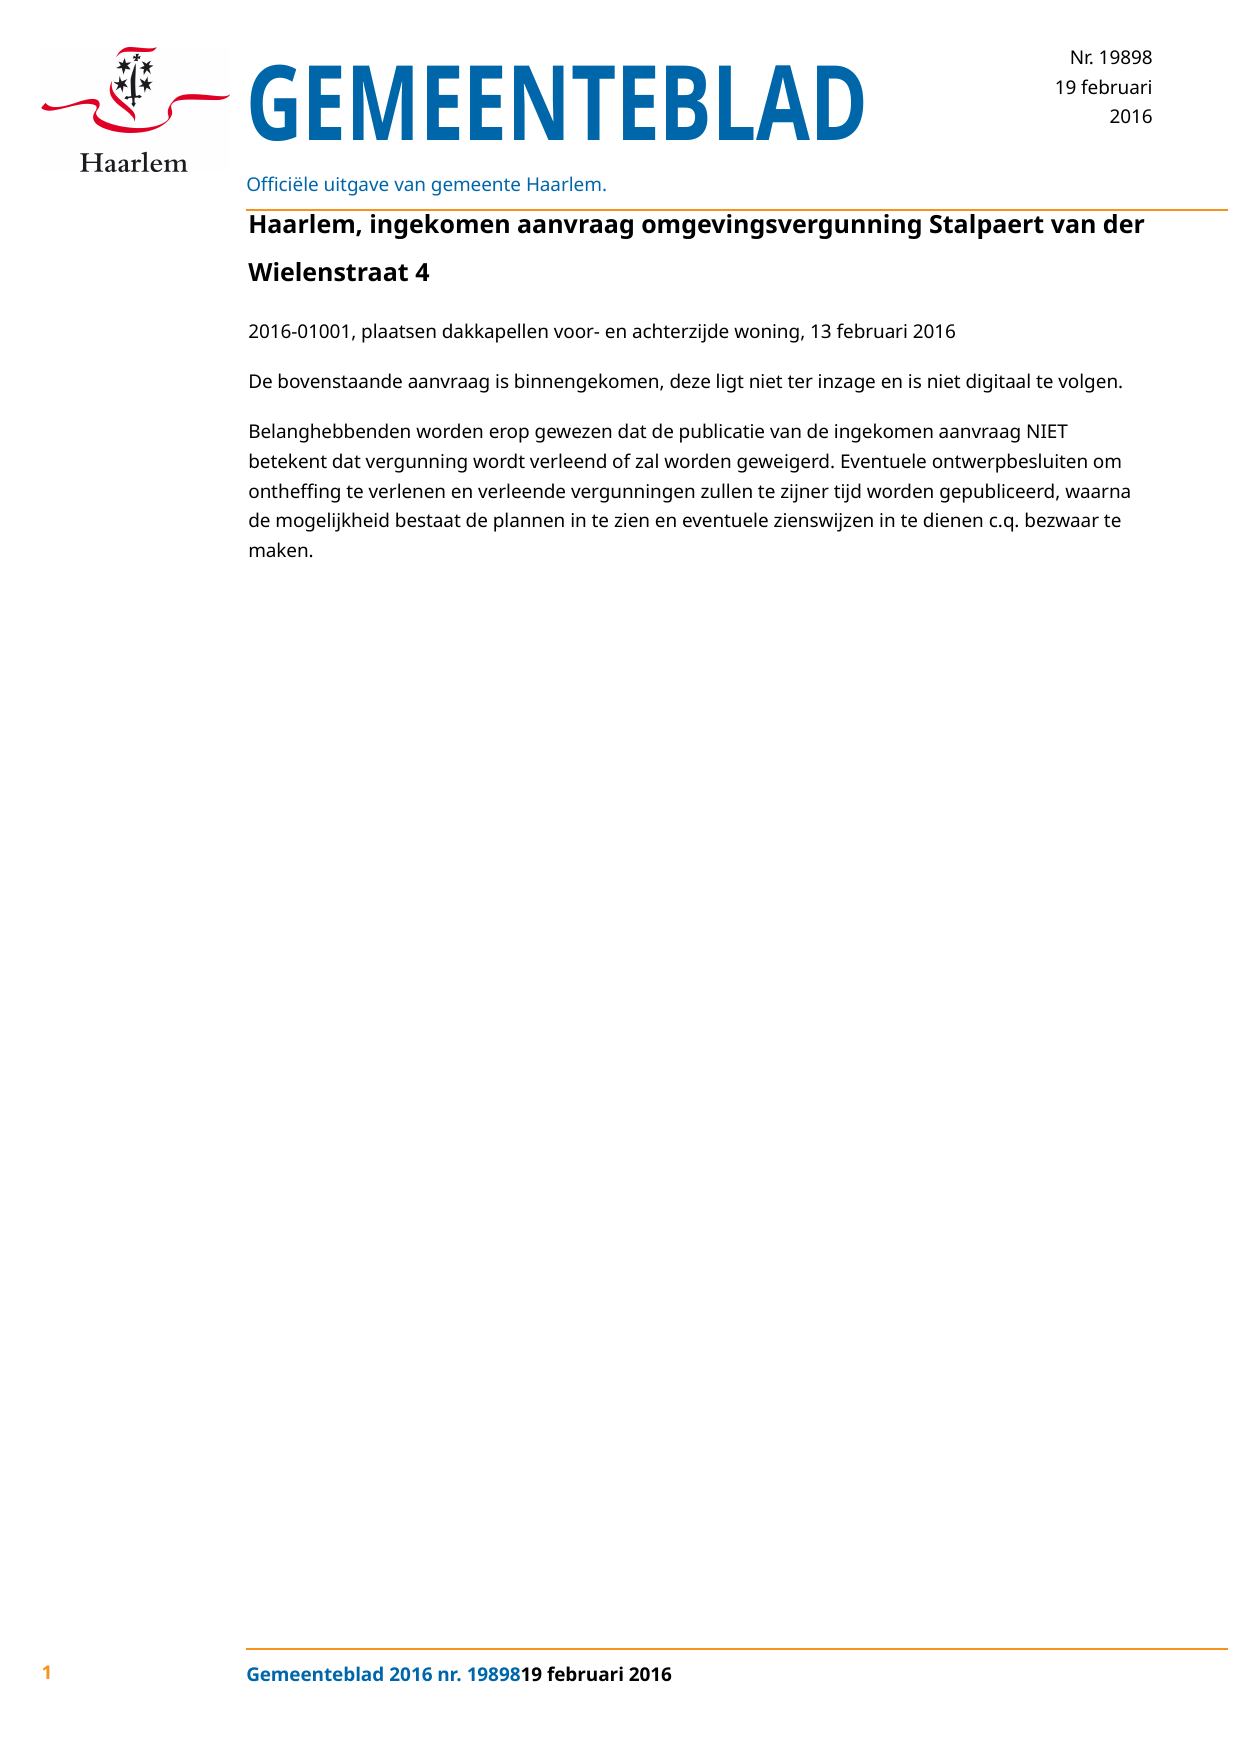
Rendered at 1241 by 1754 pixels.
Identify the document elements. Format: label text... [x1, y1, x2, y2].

picture [41, 47, 231, 172]
text Haarlem, ingekomen aanvraag omgevingsvergunning Stalpaert van der Wielenstraat 4 [248, 211, 1152, 288]
text De bovenstaande aanvraag is binnengekomen, deze ligt niet ter inzage en is niet digitaal te volgen. [248, 368, 1152, 394]
text Belanghebbenden worden erop gewezen dat de publicatie van de ingekomen aanvraag NIET betekent dat vergunning wordt verleend of zal worden geweigerd. Eventuele ontwerpbesluiten om ontheffing te verlenen en verleende vergunningen zullen te zijner tijd worden gepubliceerd, waarna de mogelijkheid bestaat de plannen in te zien en eventuele zienswijzen in te dienen c.q. bezwaar te maken. [248, 419, 1152, 563]
text 2016-01001, plaatsen dakkapellen voor- en achterzijde woning, 13 februari 2016 [248, 318, 1152, 344]
